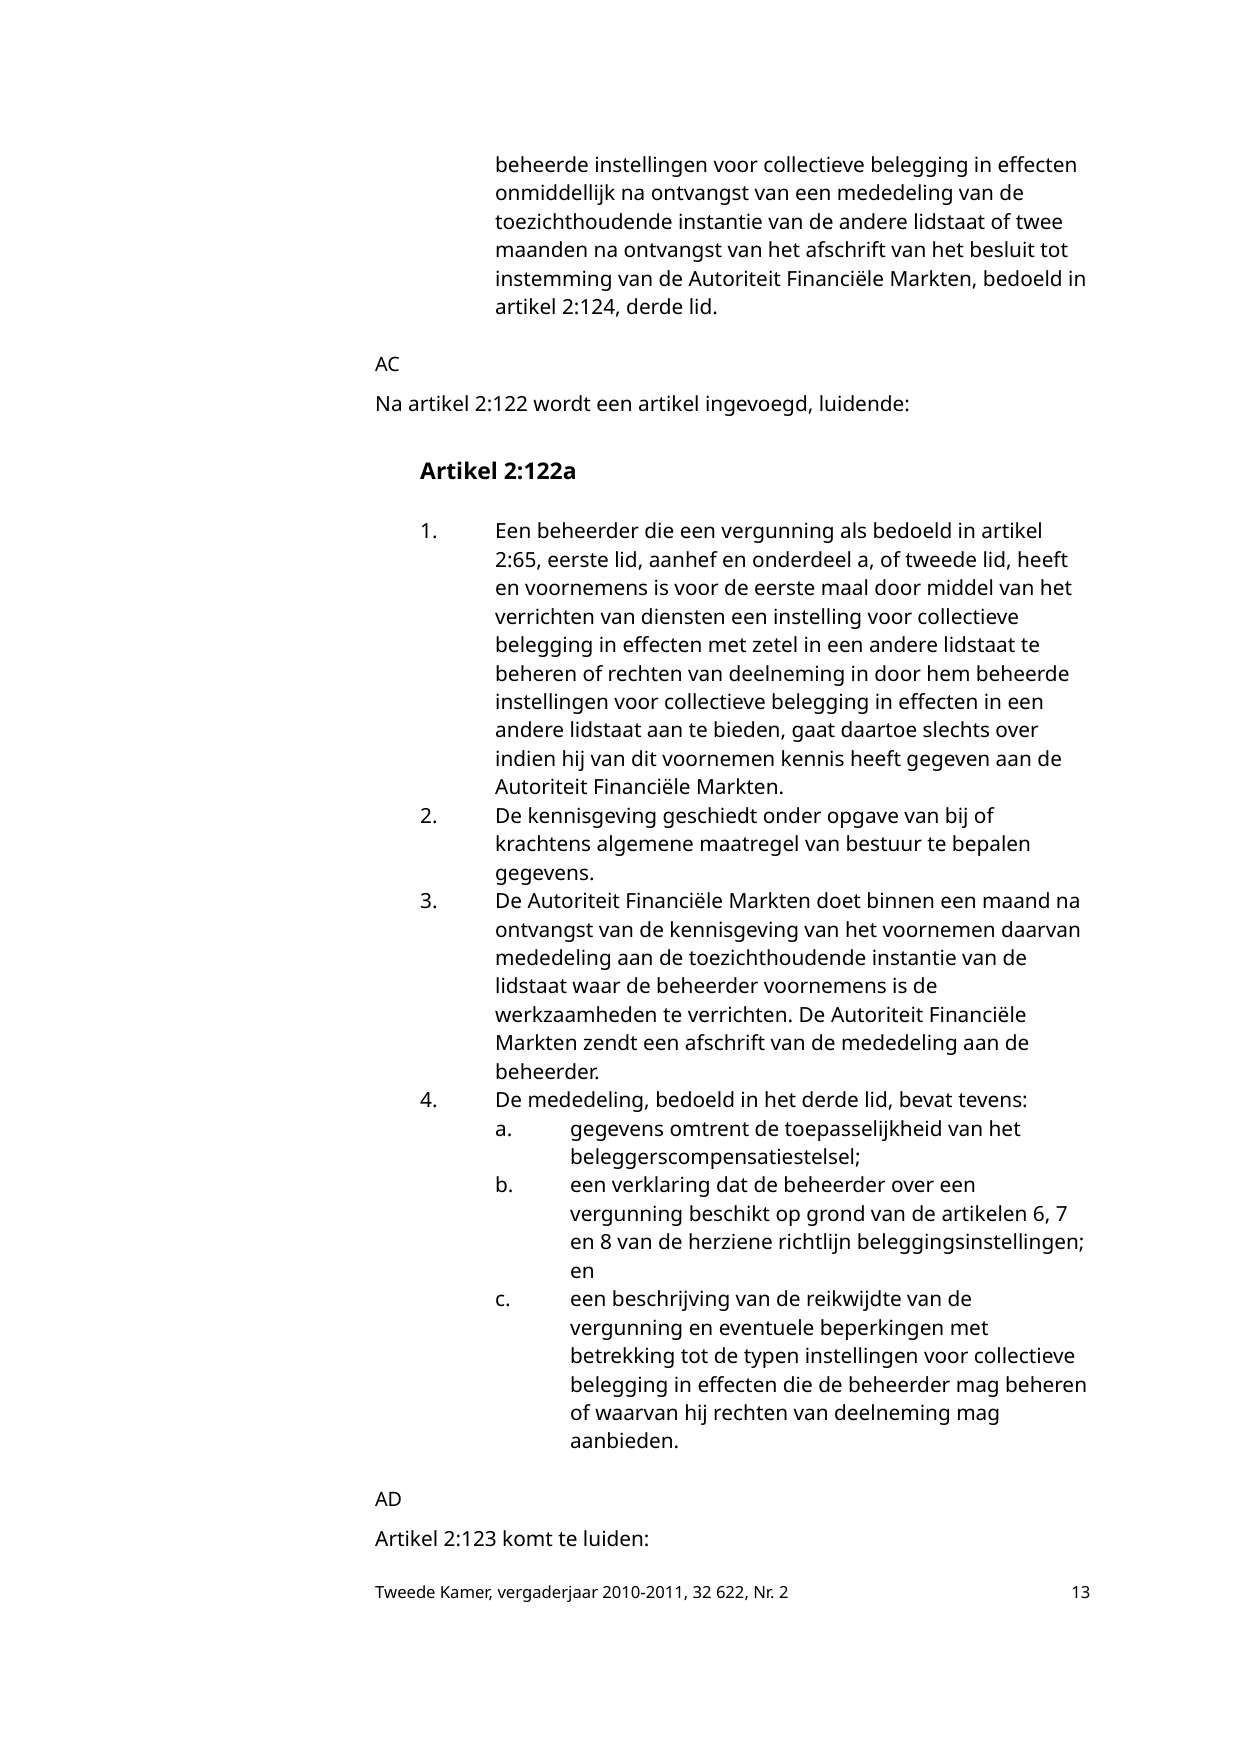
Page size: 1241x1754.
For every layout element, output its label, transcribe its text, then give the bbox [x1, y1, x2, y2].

list Een beheerder die een vergunning als bedoeld in artikel 2:65, eerste lid, aanhef en onderdeel a, of tweede lid, heeft en voornemens is voor de eerste maal door middel van het verrichten van diensten een instelling voor collectieve belegging in effecten met zetel in een andere lidstaat te beheren of rechten van deelneming in door hem beheerde instellingen voor collectieve belegging in effecten in een andere lidstaat aan te bieden, gaat daartoe slechts over indien hij van dit voornemen kennis heeft gegeven aan de Autoriteit Financiële Markten. [420, 517, 1090, 801]
list De mededeling, bedoeld in het derde lid, bevat tevens: [420, 1085, 1090, 1114]
text Artikel 2:123 komt te luiden: [375, 1524, 1090, 1552]
list beheerde instellingen voor collectieve belegging in effecten onmiddellijk na ontvangst van een mededeling van de toezichthoudende instantie van de andere lidstaat of twee maanden na ontvangst van het afschrift van het besluit tot instemming van de Autoriteit Financiële Markten, bedoeld in artikel 2:124, derde lid. [420, 150, 1090, 321]
subtitle Artikel 2:122a [420, 455, 1090, 487]
list De kennisgeving geschiedt onder opgave van bij of krachtens algemene maatregel van bestuur te bepalen gegevens. [420, 801, 1090, 886]
text AD [375, 1485, 1090, 1512]
list een verklaring dat de beheerder over een vergunning beschikt op grond van de artikelen 6, 7 en 8 van de herziene richtlijn beleggingsinstellingen; en [495, 1171, 1090, 1284]
text AC [375, 351, 1090, 378]
list De Autoriteit Financiële Markten doet binnen een maand na ontvangst van de kennisgeving van het voornemen daarvan mededeling aan de toezichthoudende instantie van de lidstaat waar de beheerder voornemens is de werkzaamheden te verrichten. De Autoriteit Financiële Markten zendt een afschrift van de mededeling aan de beheerder. [420, 886, 1090, 1085]
text Na artikel 2:122 wordt een artikel ingevoegd, luidende: [375, 389, 1090, 418]
list een beschrijving van de reikwijdte van de vergunning en eventuele beperkingen met betrekking tot de typen instellingen voor collectieve belegging in effecten die de beheerder mag beheren of waarvan hij rechten van deelneming mag aanbieden. [495, 1284, 1090, 1455]
list gegevens omtrent de toepasselijkheid van het beleggerscompensatiestelsel; [495, 1114, 1090, 1171]
